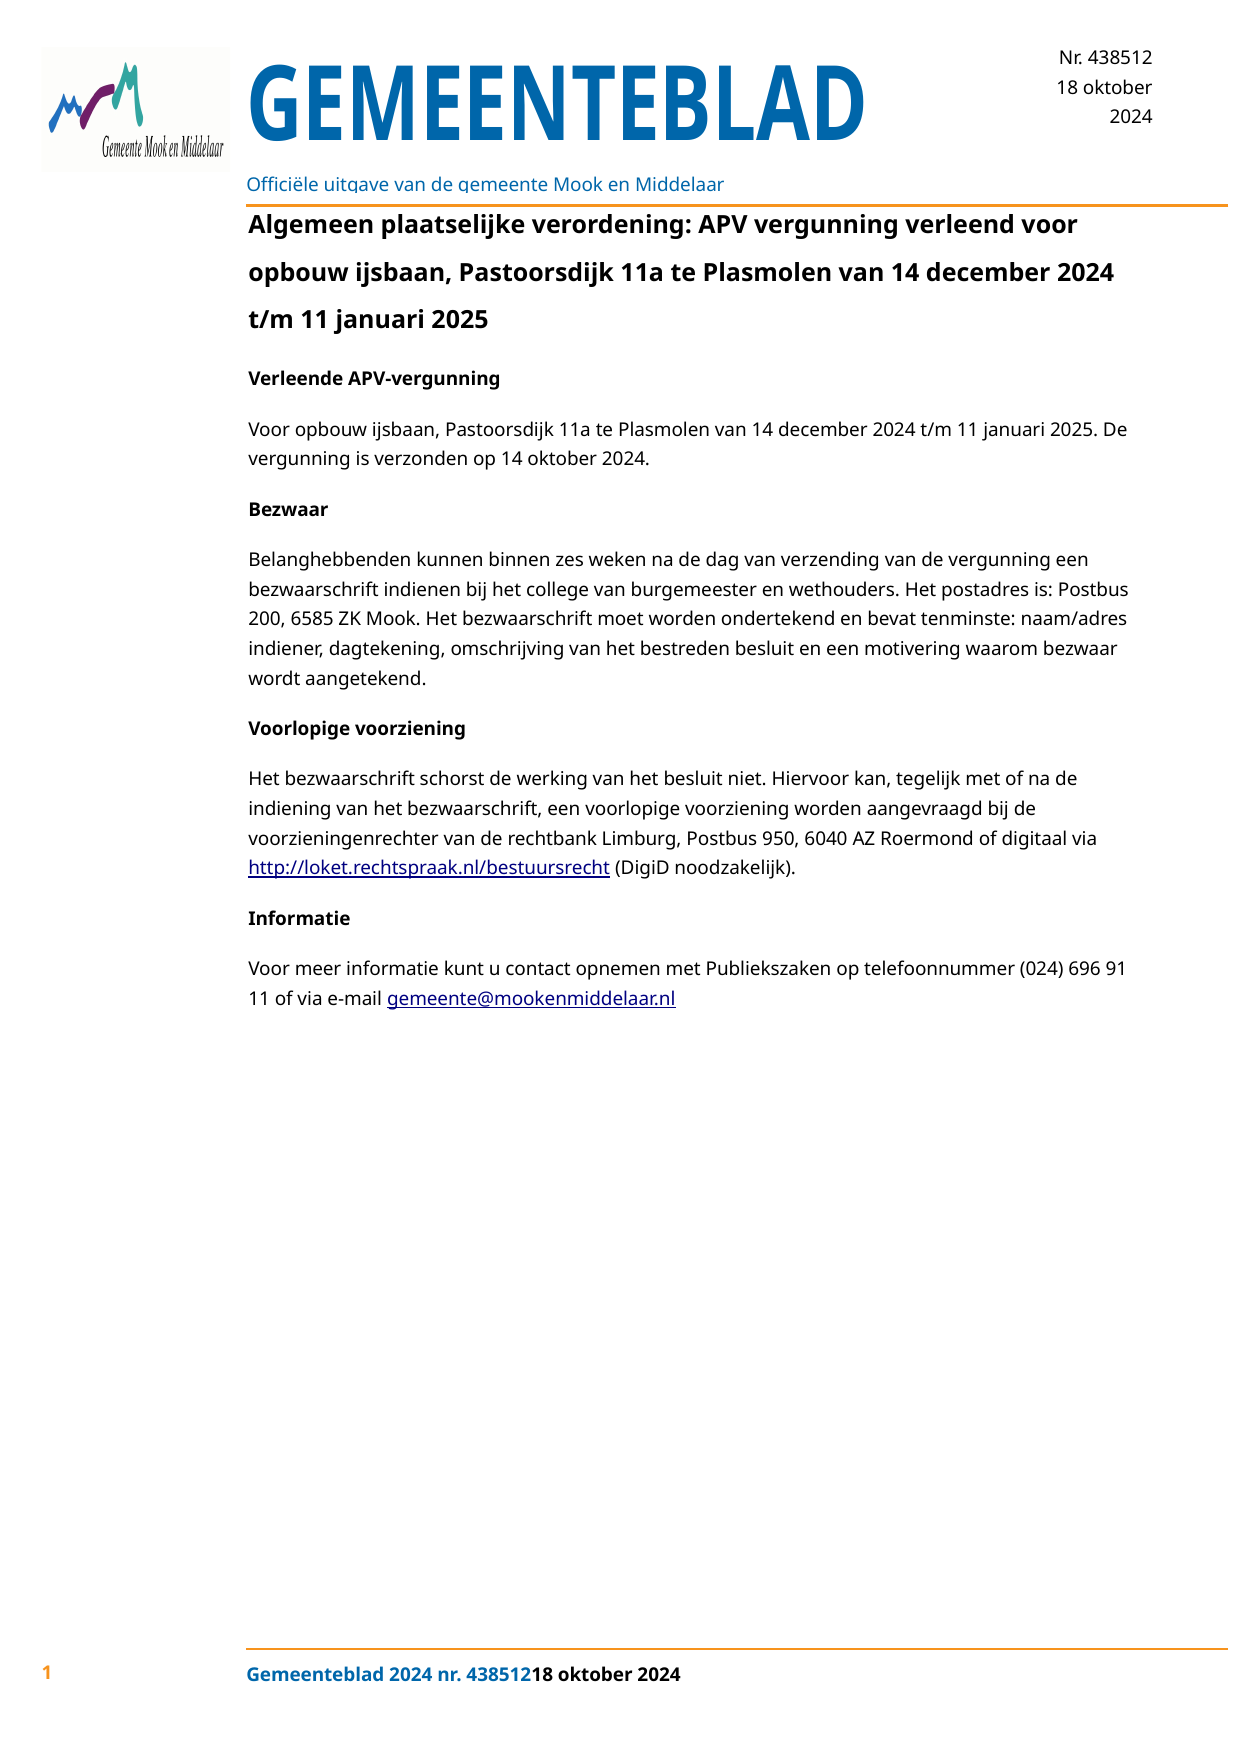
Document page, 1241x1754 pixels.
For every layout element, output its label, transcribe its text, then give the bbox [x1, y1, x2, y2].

text Algemeen plaatselijke verordening: APV vergunning verleend voor opbouw ijsbaan, Pastoorsdijk 11a te Plasmolen van 14 december 2024 t/m 11 januari 2025 [248, 207, 1152, 336]
text Verleende APV-vergunning [248, 366, 1152, 391]
text Belanghebbenden kunnen binnen zes weken na de dag van verzending van de vergunning een bezwaarschrift indienen bij het college van burgemeester en wethouders. Het postadres is: Postbus 200, 6585 ZK Mook. Het bezwaarschrift moet worden ondertekend en bevat tenminste: naam/adres indiener, dagtekening, omschrijving van het bestreden besluit en een motivering waarom bezwaar wordt aangetekend. [248, 546, 1152, 690]
text Bezwaar [248, 496, 1152, 522]
text Het bezwaarschrift schorst de werking van het besluit niet. Hiervoor kan, tegelijk met of na de indiening van het bezwaarschrift, een voorlopige voorziening worden aangevraagd bij de voorzieningenrechter van de rechtbank Limburg, Postbus 950, 6040 AZ Roermond of digitaal via http://loket.rechtspraak.nl/bestuursrecht (DigiD noodzakelijk). [248, 766, 1152, 880]
text Voor opbouw ijsbaan, Pastoorsdijk 11a te Plasmolen van 14 december 2024 t/m 11 januari 2025. De vergunning is verzonden op 14 oktober 2024. [248, 416, 1152, 471]
text Voor meer informatie kunt u contact opnemen met Publiekszaken op telefoonnummer (024) 696 91 11 of via e-mail gemeente@mookenmiddelaar.nl [248, 955, 1152, 1010]
text Voorlopige voorziening [248, 715, 1152, 741]
picture [41, 47, 231, 172]
text Informatie [248, 905, 1152, 930]
